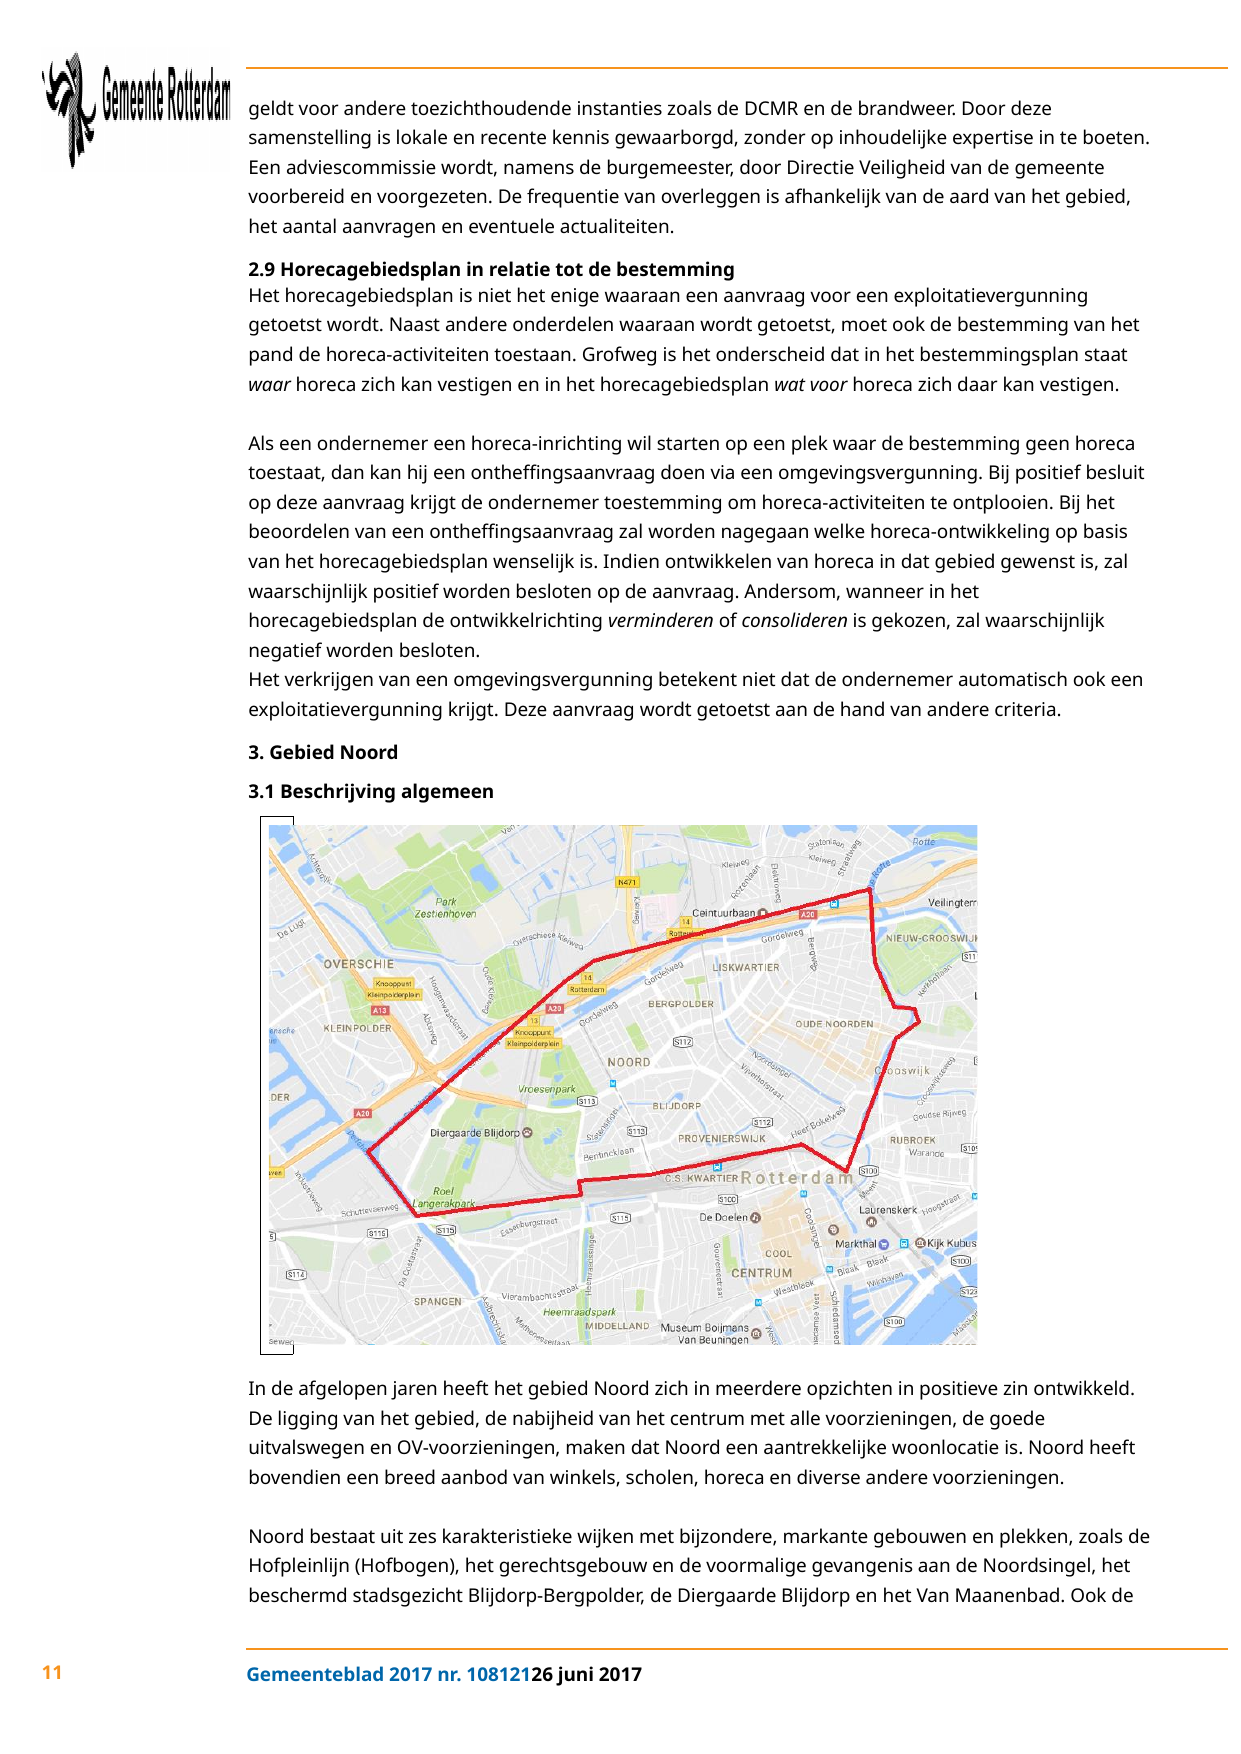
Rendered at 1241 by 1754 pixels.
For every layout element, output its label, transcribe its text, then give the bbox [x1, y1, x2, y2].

picture [41, 47, 231, 172]
text 2.9 Horecagebiedsplan in relatie tot de bestemming [248, 256, 1152, 282]
text Het verkrijgen van een omgevingsvergunning betekent niet dat de ondernemer automatisch ook een exploitatievergunning krijgt. Deze aanvraag wordt getoetst aan de hand van andere criteria. [248, 667, 1152, 722]
text Het horecagebiedsplan is niet het enige waaraan een aanvraag voor een exploitatievergunning getoetst wordt. Naast andere onderdelen waaraan wordt getoetst, moet ook de bestemming van het pand de horeca-activiteiten toestaan. Grofweg is het onderscheid dat in het bestemmingsplan staat waar horeca zich kan vestigen en in het horecagebiedsplan wat voor horeca zich daar kan vestigen. [248, 282, 1152, 396]
picture [268, 825, 978, 1345]
text 3. Gebied Noord [248, 739, 1152, 765]
text Een adviescommissie wordt, namens de burgemeester, door Directie Veiligheid van de gemeente voorbereid en voorgezeten. De frequentie van overleggen is afhankelijk van de aard van het gebied, het aantal aanvragen en eventuele actualiteiten. [248, 154, 1152, 239]
text In de afgelopen jaren heeft het gebied Noord zich in meerdere opzichten in positieve zin ontwikkeld. De ligging van het gebied, de nabijheid van het centrum met alle voorzieningen, de goede uitvalswegen en OV-voorzieningen, maken dat Noord een aantrekkelijke woonlocatie is. Noord heeft bovendien een breed aanbod van winkels, scholen, horeca en diverse andere voorzieningen. [248, 1375, 1152, 1489]
text Noord bestaat uit zes karakteristieke wijken met bijzondere, markante gebouwen en plekken, zoals de Hofpleinlijn (Hofbogen), het gerechtsgebouw en de voormalige gevangenis aan de Noordsingel, het beschermd stadsgezicht Blijdorp-Bergpolder, de Diergaarde Blijdorp en het Van Maanenbad. Ook de [248, 1523, 1152, 1608]
text 3.1 Beschrijving algemeen [248, 778, 1152, 804]
text Als een ondernemer een horeca-inrichting wil starten op een plek waar de bestemming geen horeca toestaat, dan kan hij een ontheffingsaanvraag doen via een omgevingsvergunning. Bij positief besluit op deze aanvraag krijgt de ondernemer toestemming om horeca-activiteiten te ontplooien. Bij het beoordelen van een ontheffingsaanvraag zal worden nagegaan welke horeca-ontwikkeling op basis van het horecagebiedsplan wenselijk is. Indien ontwikkelen van horeca in dat gebied gewenst is, zal waarschijnlijk positief worden besloten op de aanvraag. Andersom, wanneer in het horecagebiedsplan de ontwikkelrichting verminderen of consolideren is gekozen, zal waarschijnlijk negatief worden besloten. [248, 430, 1152, 663]
text geldt voor andere toezichthoudende instanties zoals de DCMR en de brandweer. Door deze samenstelling is lokale en recente kennis gewaarborgd, zonder op inhoudelijke expertise in te boeten. [248, 95, 1152, 150]
